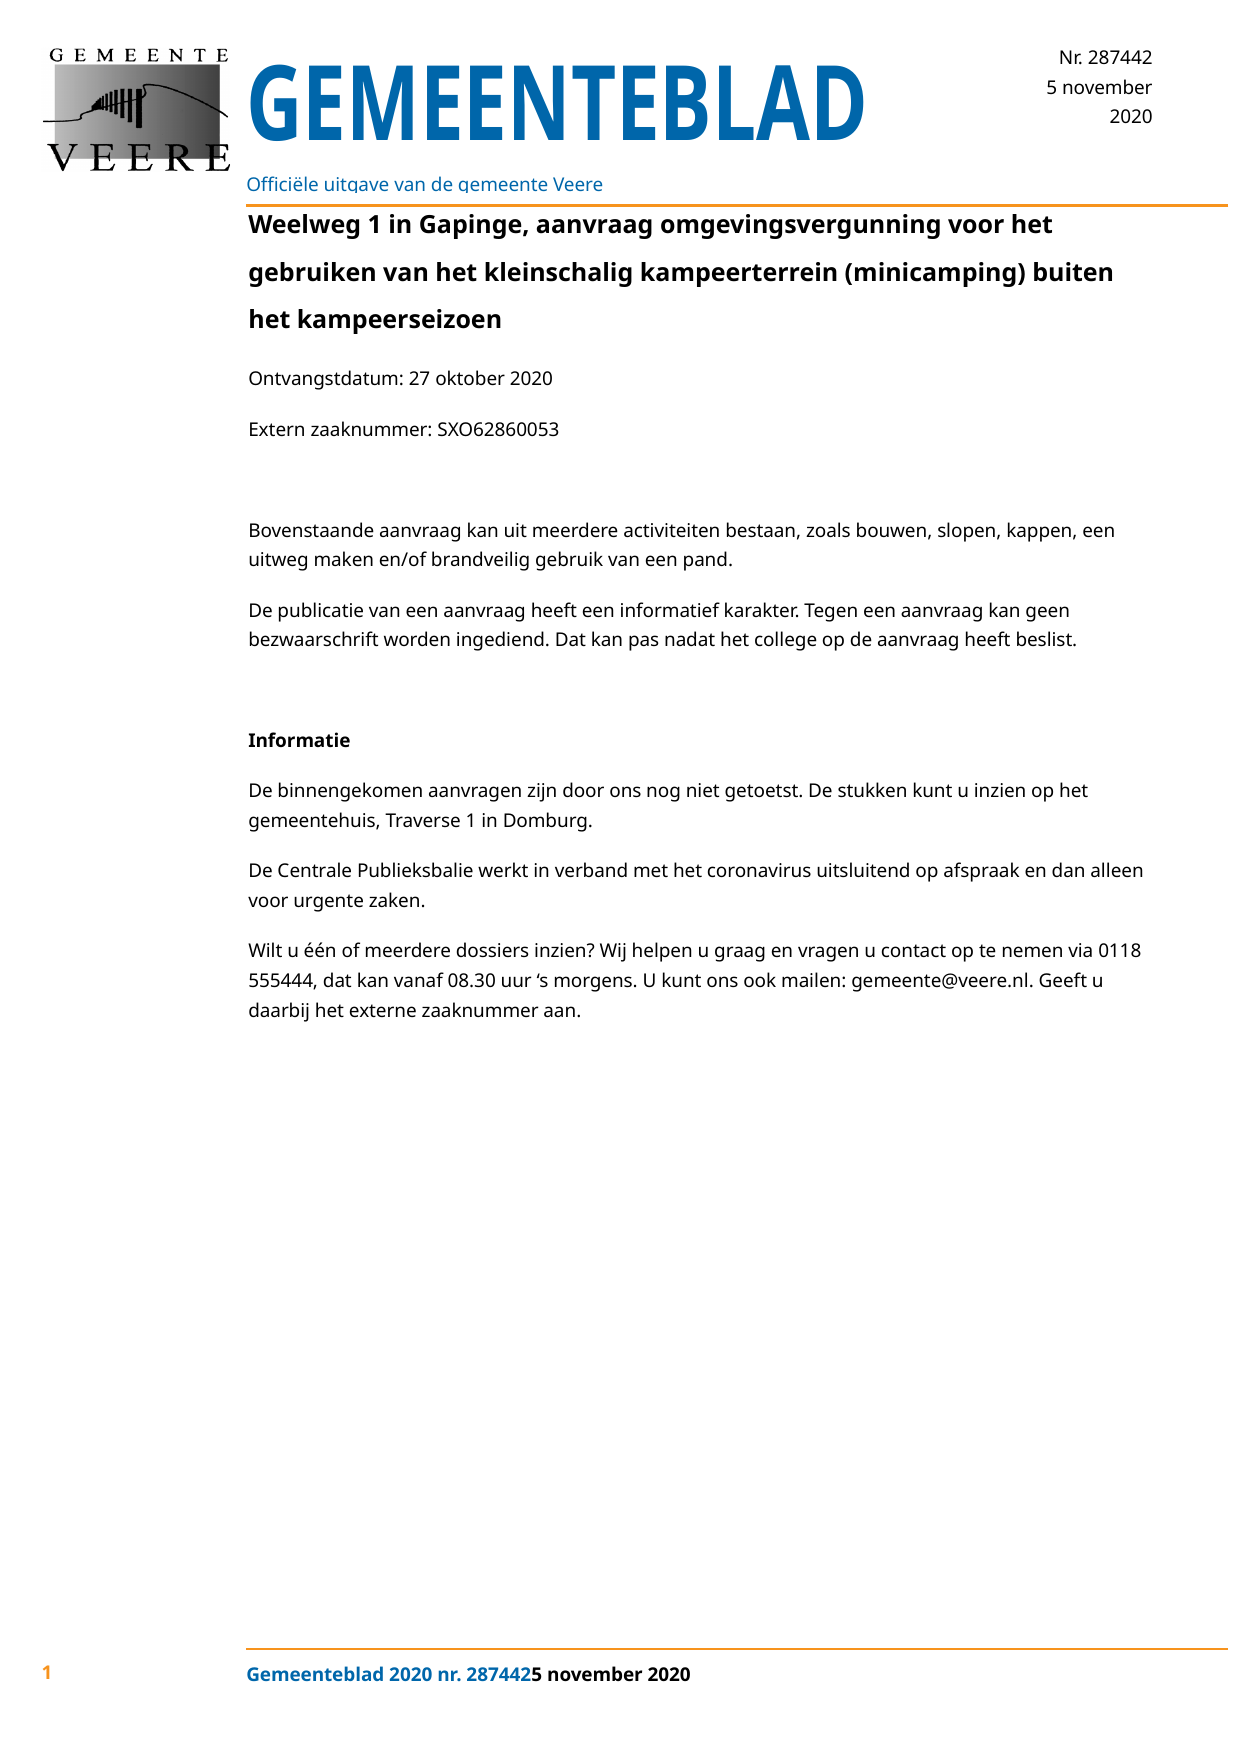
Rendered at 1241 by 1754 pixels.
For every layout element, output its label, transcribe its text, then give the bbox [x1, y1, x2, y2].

picture [41, 47, 231, 172]
text Bovenstaande aanvraag kan uit meerdere activiteiten bestaan, zoals bouwen, slopen, kappen, een uitweg maken en/of brandveilig gebruik van een pand. [248, 517, 1152, 572]
text De publicatie van een aanvraag heeft een informatief karakter. Tegen een aanvraag kan geen bezwaarschrift worden ingediend. Dat kan pas nadat het college op de aanvraag heeft beslist. [248, 597, 1152, 652]
text De binnengekomen aanvragen zijn door ons nog niet getoetst. De stukken kunt u inzien op het gemeentehuis, Traverse 1 in Domburg. [248, 778, 1152, 833]
text Extern zaaknummer: SXO62860053 [248, 416, 1152, 442]
text Ontvangstdatum: 27 oktober 2020 [248, 366, 1152, 391]
text Weelweg 1 in Gapinge, aanvraag omgevingsvergunning voor het gebruiken van het kleinschalig kampeerterrein (minicamping) buiten het kampeerseizoen [248, 207, 1152, 336]
text Wilt u één of meerdere dossiers inzien? Wij helpen u graag en vragen u contact op te nemen via 0118 555444, dat kan vanaf 08.30 uur ‘s morgens. U kunt ons ook mailen: gemeente@veere.nl. Geeft u daarbij het externe zaaknummer aan. [248, 938, 1152, 1022]
text De Centrale Publieksbalie werkt in verband met het coronavirus uitsluitend op afspraak en dan alleen voor urgente zaken. [248, 858, 1152, 913]
text Informatie [248, 727, 1152, 753]
